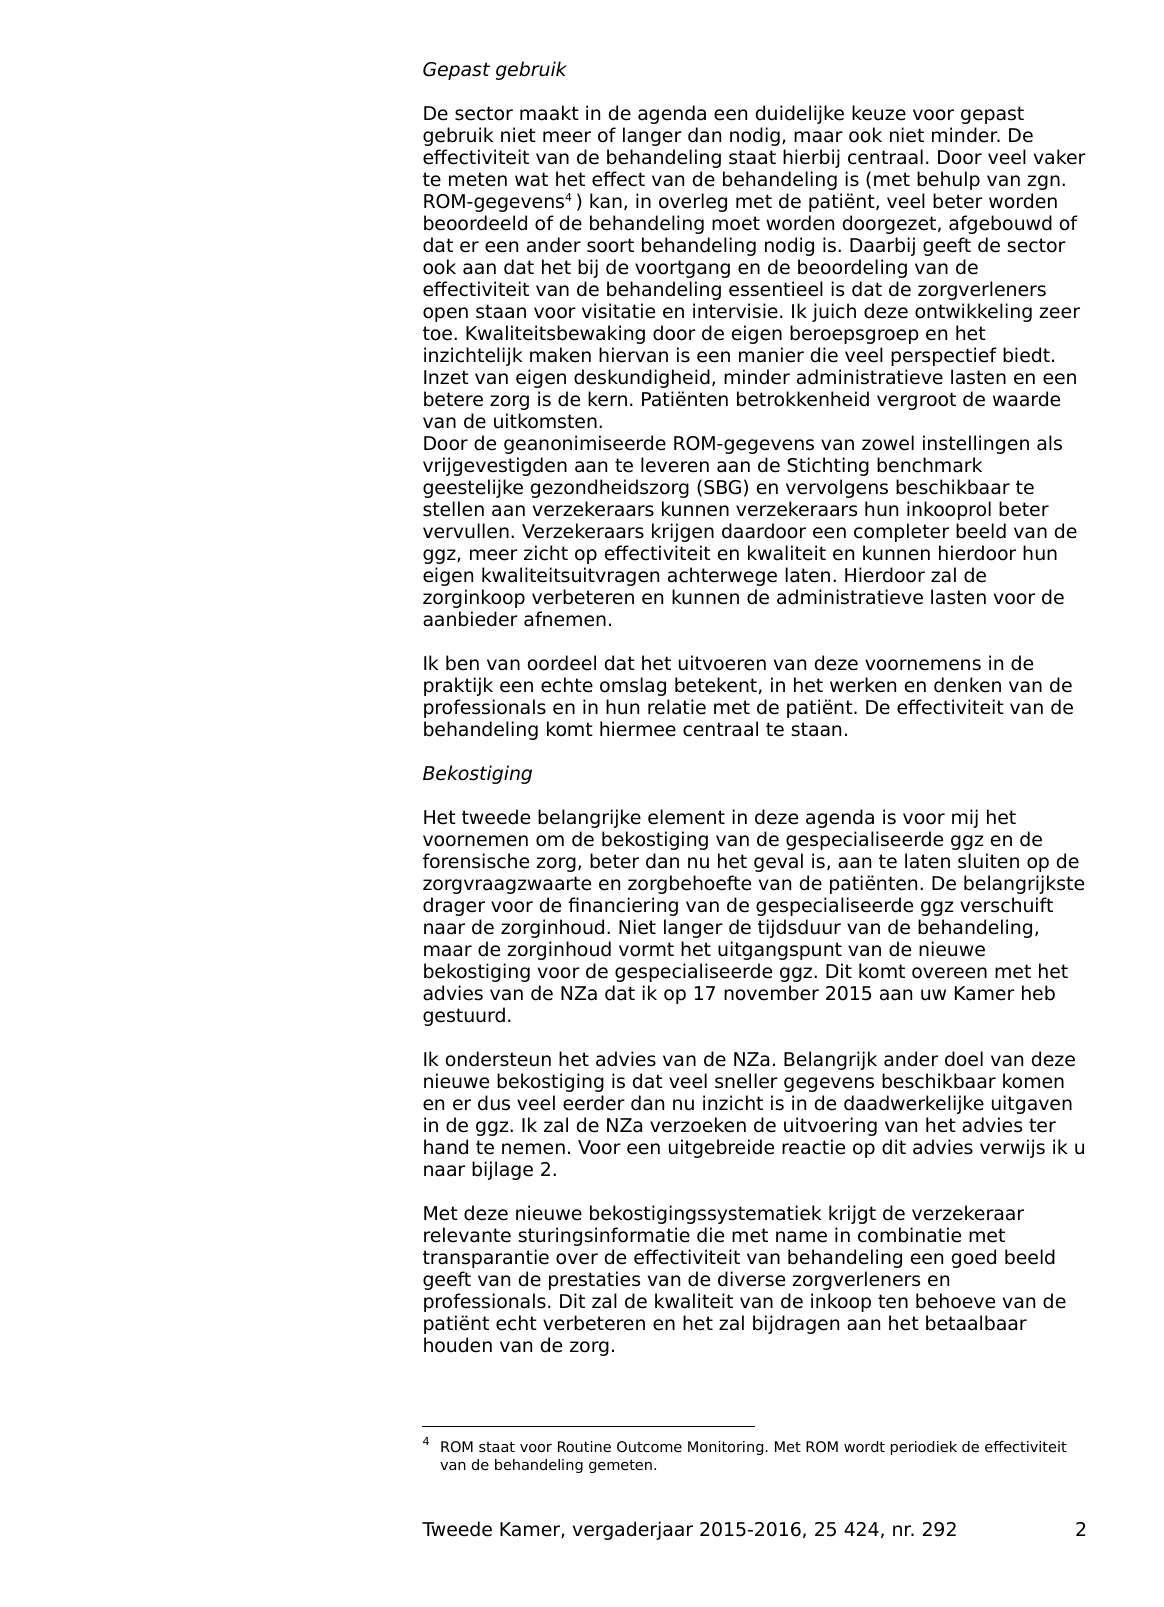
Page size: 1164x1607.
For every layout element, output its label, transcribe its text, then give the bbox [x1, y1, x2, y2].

text De sector maakt in de agenda een duidelijke keuze voor gepast gebruik niet meer of langer dan nodig, maar ook niet minder. De effectiviteit van de behandeling staat hierbij centraal. Door veel vaker te meten wat het effect van de behandeling is (met behulp van zgn. ROM-gegevens) kan, in overleg met de patiënt, veel beter worden beoordeeld of de behandeling moet worden doorgezet, afgebouwd of dat er een ander soort behandeling nodig is. Daarbij geeft de sector ook aan dat het bij de voortgang en de beoordeling van de effectiviteit van de behandeling essentieel is dat de zorgverleners open staan voor visitatie en intervisie. Ik juich deze ontwikkeling zeer toe. Kwaliteitsbewaking door de eigen beroepsgroep en het inzichtelijk maken hiervan is een manier die veel perspectief biedt. Inzet van eigen deskundigheid, minder administratieve lasten en een betere zorg is de kern. Patiënten betrokkenheid vergroot de waarde van de uitkomsten. [422, 103, 1087, 433]
subtitle Bekostiging [422, 763, 1087, 785]
text Ik ben van oordeel dat het uitvoeren van deze voornemens in de praktijk een echte omslag betekent, in het werken en denken van de professionals en in hun relatie met de patiënt. De effectiviteit van de behandeling komt hiermee centraal te staan. [422, 653, 1087, 741]
text ROM staat voor Routine Outcome Monitoring. Met ROM wordt periodiek de effectiviteit van de behandeling gemeten. [422, 1435, 1087, 1474]
text Het tweede belangrijke element in deze agenda is voor mij het voornemen om de bekostiging van de gespecialiseerde ggz en de forensische zorg, beter dan nu het geval is, aan te laten sluiten op de zorgvraagzwaarte en zorgbehoefte van de patiënten. De belangrijkste drager voor de financiering van de gespecialiseerde ggz verschuift naar de zorginhoud. Niet langer de tijdsduur van de behandeling, maar de zorginhoud vormt het uitgangspunt van de nieuwe bekostiging voor de gespecialiseerde ggz. Dit komt overeen met het advies van de NZa dat ik op 17 november 2015 aan uw Kamer heb gestuurd. [422, 807, 1087, 1027]
text Door de geanonimiseerde ROM-gegevens van zowel instellingen als vrijgevestigden aan te leveren aan de Stichting benchmark geestelijke gezondheidszorg (SBG) en vervolgens beschikbaar te stellen aan verzekeraars kunnen verzekeraars hun inkooprol beter vervullen. Verzekeraars krijgen daardoor een completer beeld van de ggz, meer zicht op effectiviteit en kwaliteit en kunnen hierdoor hun eigen kwaliteitsuitvragen achterwege laten. Hierdoor zal de zorginkoop verbeteren en kunnen de administratieve lasten voor de aanbieder afnemen. [422, 433, 1087, 631]
text Ik ondersteun het advies van de NZa. Belangrijk ander doel van deze nieuwe bekostiging is dat veel sneller gegevens beschikbaar komen en er dus veel eerder dan nu inzicht is in de daadwerkelijke uitgaven in de ggz. Ik zal de NZa verzoeken de uitvoering van het advies ter hand te nemen. Voor een uitgebreide reactie op dit advies verwijs ik u naar bijlage 2. [422, 1049, 1087, 1181]
text Met deze nieuwe bekostigingssystematiek krijgt de verzekeraar relevante sturingsinformatie die met name in combinatie met transparantie over de effectiviteit van behandeling een goed beeld geeft van de prestaties van de diverse zorgverleners en professionals. Dit zal de kwaliteit van de inkoop ten behoeve van de patiënt echt verbeteren en het zal bijdragen aan het betaalbaar houden van de zorg. [422, 1203, 1087, 1357]
subtitle Gepast gebruik [422, 59, 1087, 81]
